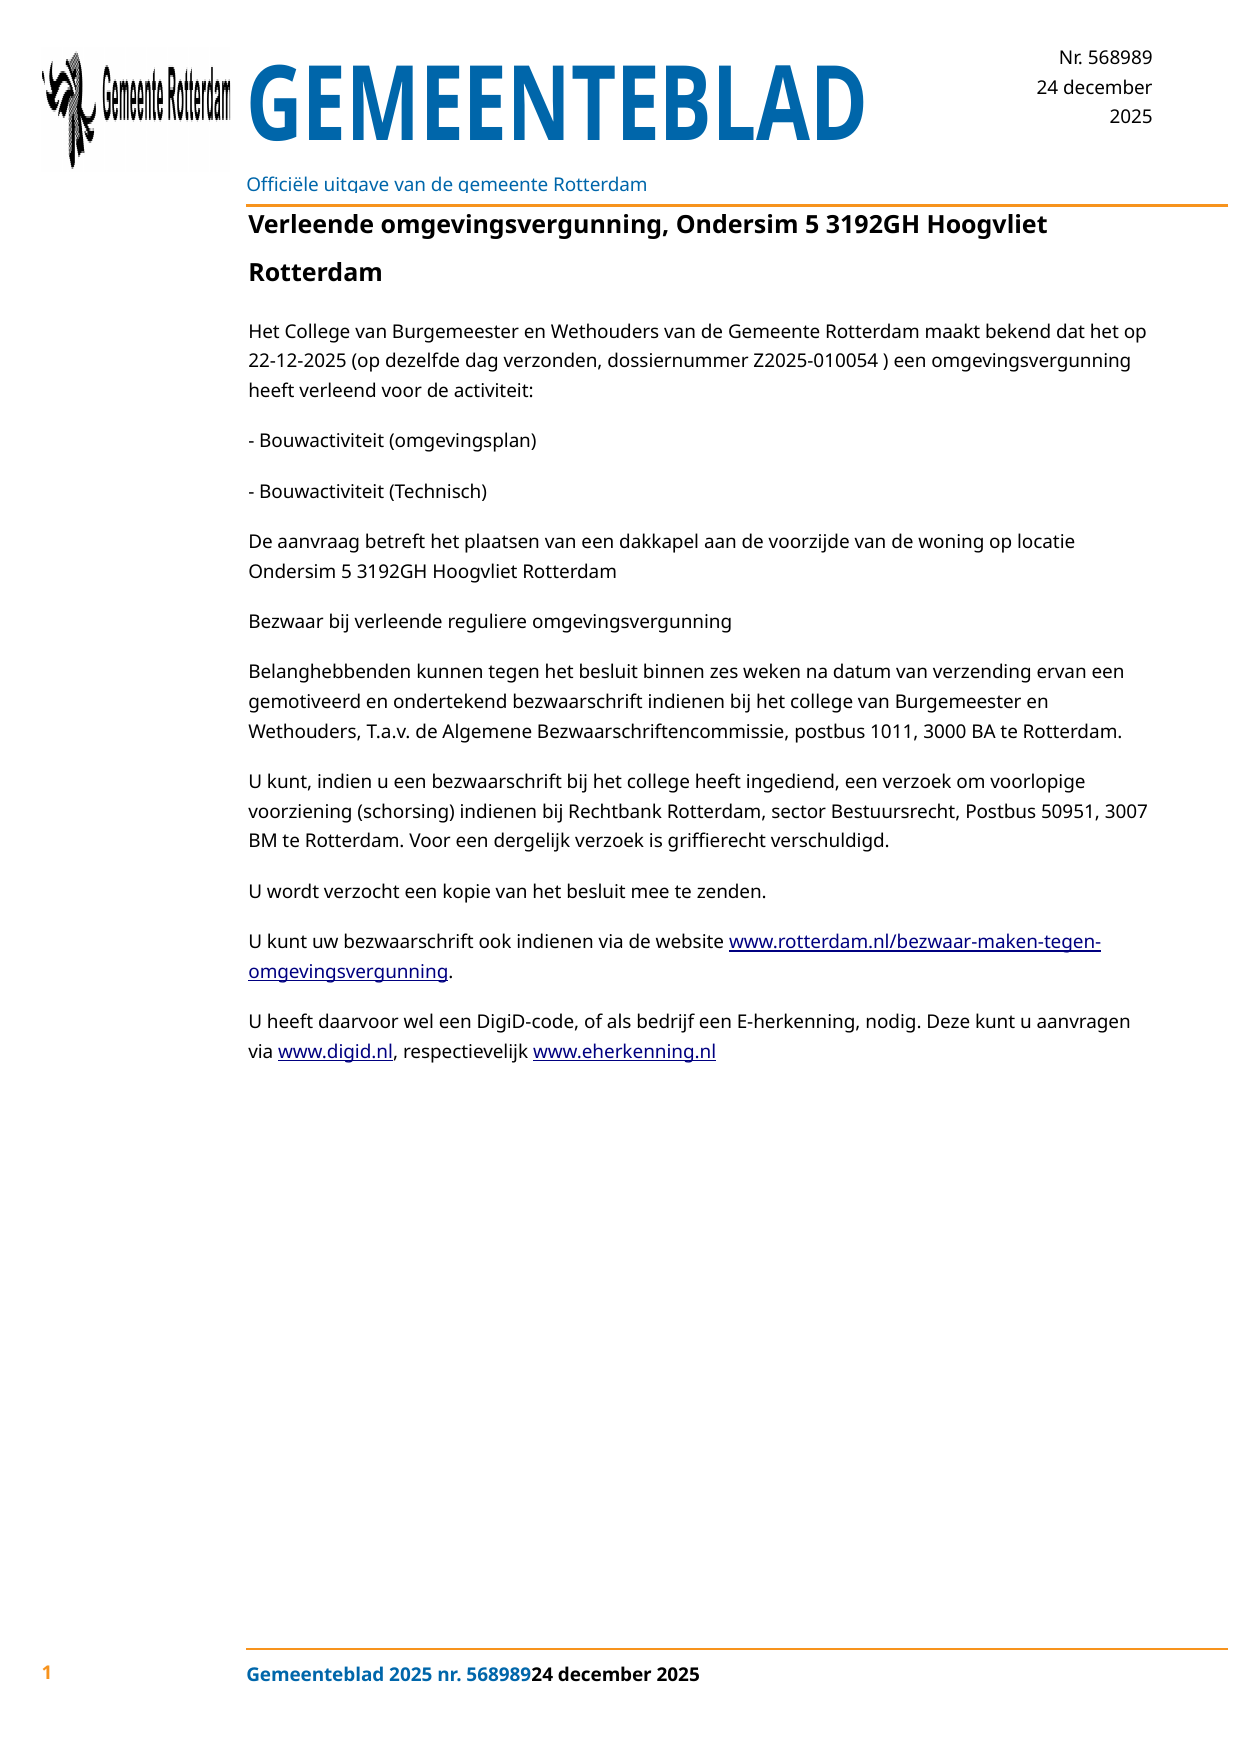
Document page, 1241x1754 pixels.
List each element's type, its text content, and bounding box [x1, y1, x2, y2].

text Het College van Burgemeester en Wethouders van de Gemeente Rotterdam maakt bekend dat het op 22-12-2025 (op dezelfde dag verzonden, dossiernummer Z2025-010054 ) een omgevingsvergunning heeft verleend voor de activiteit: [248, 318, 1152, 403]
text Bezwaar bij verleende reguliere omgevingsvergunning [248, 608, 1152, 634]
text U wordt verzocht een kopie van het besluit mee te zenden. [248, 878, 1152, 904]
picture [41, 47, 231, 172]
text U kunt uw bezwaarschrift ook indienen via de website www.rotterdam.nl/bezwaar-maken-tegen-omgevingsvergunning. [248, 928, 1152, 984]
text - Bouwactiviteit (Technisch) [248, 478, 1152, 504]
text U heeft daarvoor wel een DigiD-code, of als bedrijf een E-herkenning, nodig. Deze kunt u aanvragen via www.digid.nl, respectievelijk www.eherkenning.nl [248, 1008, 1152, 1064]
text Belanghebbenden kunnen tegen het besluit binnen zes weken na datum van verzending ervan een gemotiveerd en ondertekend bezwaarschrift indienen bij het college van Burgemeester en Wethouders, T.a.v. de Algemene Bezwaarschriftencommissie, postbus 1011, 3000 BA te Rotterdam. [248, 659, 1152, 744]
text Verleende omgevingsvergunning, Ondersim 5 3192GH Hoogvliet Rotterdam [248, 207, 1152, 288]
text - Bouwactiviteit (omgevingsplan) [248, 427, 1152, 453]
text U kunt, indien u een bezwaarschrift bij het college heeft ingediend, een verzoek om voorlopige voorziening (schorsing) indienen bij Rechtbank Rotterdam, sector Bestuursrecht, Postbus 50951, 3007 BM te Rotterdam. Voor een dergelijk verzoek is griffierecht verschuldigd. [248, 768, 1152, 853]
text De aanvraag betreft het plaatsen van een dakkapel aan de voorzijde van de woning op locatie Ondersim 5 3192GH Hoogvliet Rotterdam [248, 528, 1152, 584]
